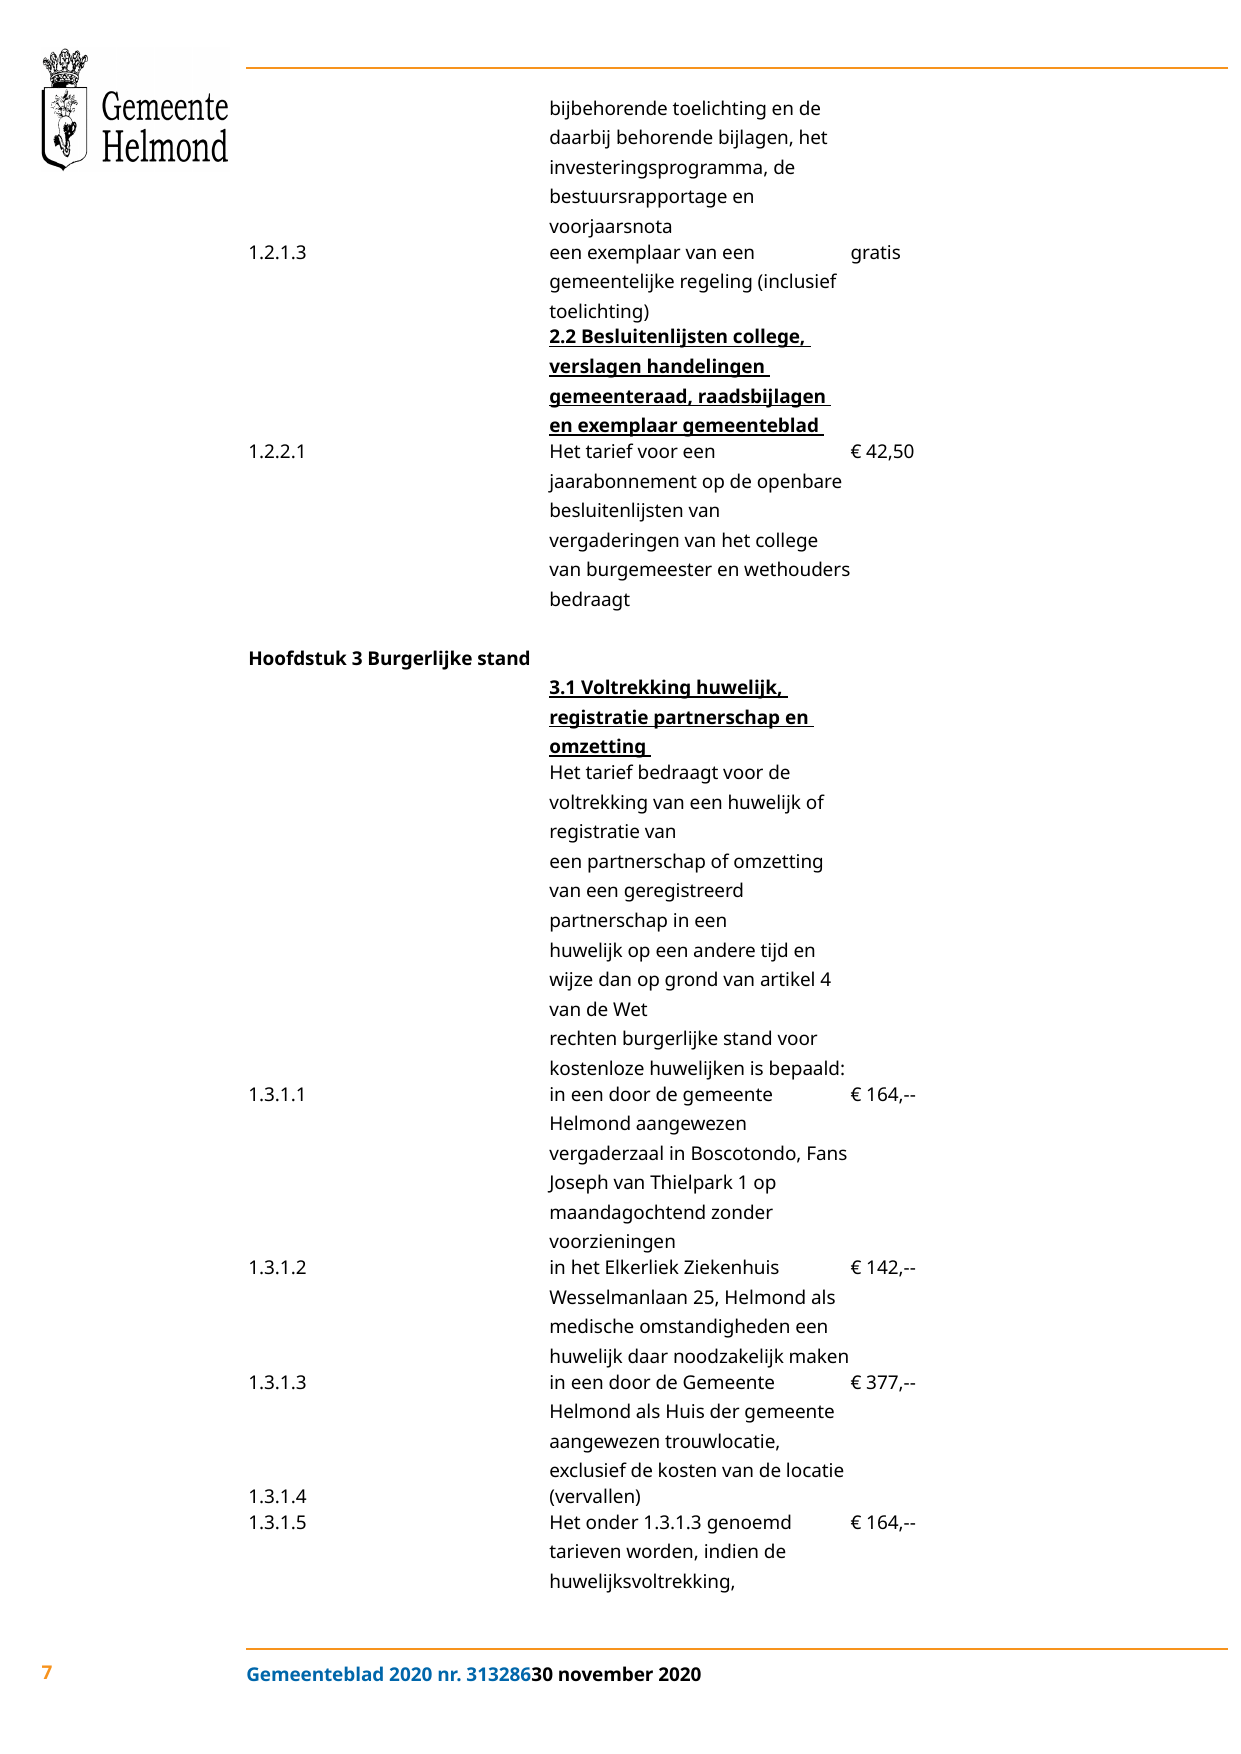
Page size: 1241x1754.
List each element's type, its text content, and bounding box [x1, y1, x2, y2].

table_cell Het onder 1.3.1.3 genoemd tarieven worden, indien de huwelijksvoltrekking, [549, 1509, 850, 1594]
table_header [248, 674, 549, 759]
table_cell (vervallen) [549, 1484, 850, 1509]
table_cell in het Elkerliek Ziekenhuis Wesselmanlaan 25, Helmond als medische omstandigheden een huwelijk daar noodzakelijk maken [549, 1255, 850, 1369]
table_cell bijbehorende toelichting en de daarbij behorende bijlagen, het investeringsprogramma, de bestuursrapportage en voorjaarsnota [549, 95, 850, 239]
table_cell in een door de gemeente Helmond aangewezen vergaderzaal in Boscotondo, Fans Joseph van Thielpark 1 op maandagochtend zonder voorzieningen [549, 1081, 850, 1254]
table_cell 1.2.1.3 [248, 239, 549, 324]
table_cell Het tarief bedraagt voor de voltrekking van een huwelijk of registratie van een partnerschap of omzetting van een geregistreerd partnerschap in een huwelijk op een andere tijd en wijze dan op grond van artikel 4 van de Wet rechten burgerlijke stand voor kostenloze huwelijken is bepaald: [549, 759, 850, 1081]
table_cell gratis [850, 239, 1152, 324]
table_cell € 164,-- [850, 1509, 1152, 1594]
table_cell [248, 759, 549, 1081]
table_cell [850, 324, 1152, 438]
table_cell € 42,50 [850, 438, 1152, 612]
table_cell 1.3.1.4 [248, 1484, 549, 1509]
table_cell 1.3.1.2 [248, 1255, 549, 1369]
table_cell € 377,-- [850, 1369, 1152, 1483]
table_cell een exemplaar van een gemeentelijke regeling (inclusief toelichting) [549, 239, 850, 324]
table_cell [850, 759, 1152, 1081]
text Hoofdstuk 3 Burgerlijke stand [248, 645, 1152, 670]
table_cell 2.2 Besluitenlijsten college, verslagen handelingen gemeenteraad, raadsbijlagen en exemplaar gemeenteblad [549, 324, 850, 438]
table_cell Het tarief voor een jaarabonnement op de openbare besluitenlijsten van vergaderingen van het college van burgemeester en wethouders bedraagt [549, 438, 850, 612]
table_cell [850, 1484, 1152, 1509]
table_header [850, 674, 1152, 759]
table_cell 1.3.1.3 [248, 1369, 549, 1483]
table_cell € 142,-- [850, 1255, 1152, 1369]
table_cell [248, 95, 549, 239]
table_cell 1.2.2.1 [248, 438, 549, 612]
table_cell 1.3.1.5 [248, 1509, 549, 1594]
table_header 3.1 Voltrekking huwelijk, registratie partnerschap en omzetting [549, 674, 850, 759]
table_cell [248, 324, 549, 438]
table_cell 1.3.1.1 [248, 1081, 549, 1254]
table_cell in een door de Gemeente Helmond als Huis der gemeente aangewezen trouwlocatie, exclusief de kosten van de locatie [549, 1369, 850, 1483]
picture [41, 47, 231, 172]
table_cell [850, 95, 1152, 239]
table_cell € 164,-- [850, 1081, 1152, 1254]
